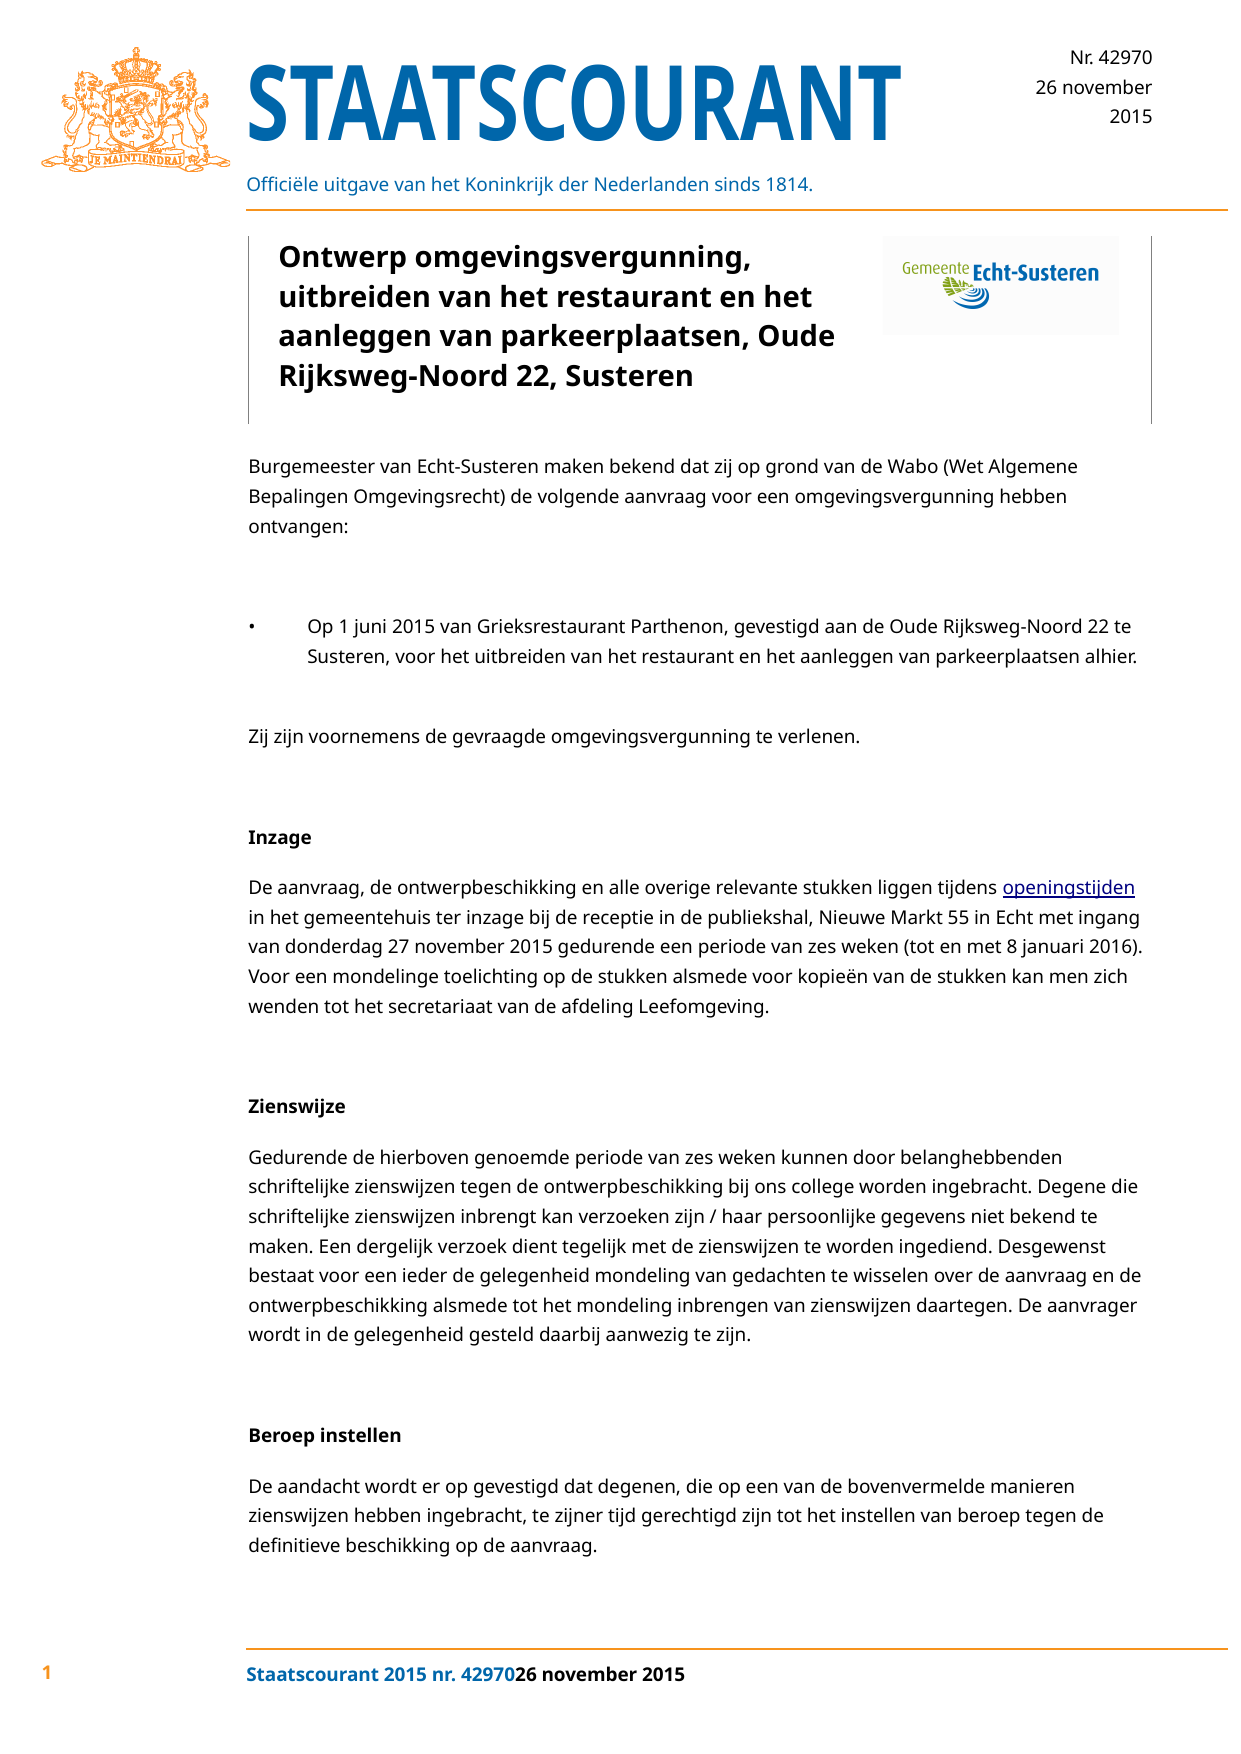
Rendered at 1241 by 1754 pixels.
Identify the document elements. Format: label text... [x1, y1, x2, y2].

table_header Ontwerp omgevingsvergunning, uitbreiden van het restaurant en het aanleggen van parkeerplaatsen, Oude Rijksweg-Noord 22, Susteren [249, 236, 850, 424]
text Zij zijn voornemens de gevraagde omgevingsvergunning te verlenen. [248, 723, 1152, 749]
text De aanvraag, de ontwerpbeschikking en alle overige relevante stukken liggen tijdens openingstijden in het gemeentehuis ter inzage bij de receptie in de publiekshal, Nieuwe Markt 55 in Echt met ingang van donderdag 27 november 2015 gedurende een periode van zes weken (tot en met 8 januari 2016). Voor een mondelinge toelichting op de stukken alsmede voor kopieën van de stukken kan men zich wenden tot het secretariaat van de afdeling Leefomgeving. [248, 874, 1152, 1018]
text Burgemeester van Echt-Susteren maken bekend dat zij op grond van de Wabo (Wet Algemene Bepalingen Omgevingsrecht) de volgende aanvraag voor een omgevingsvergunning hebben ontvangen: [248, 454, 1152, 538]
picture [882, 236, 1119, 335]
text De aandacht wordt er op gevestigd dat degenen, die op een van de bovenvermelde manieren zienswijzen hebben ingebracht, te zijner tijd gerechtigd zijn tot het instellen van beroep tegen de definitieve beschikking op de aanvraag. [248, 1473, 1152, 1558]
picture [41, 47, 231, 172]
text Inzage [248, 824, 1152, 850]
text Beroep instellen [248, 1422, 1152, 1448]
text Gedurende de hierboven genoemde periode van zes weken kunnen door belanghebbenden schriftelijke zienswijzen tegen de ontwerpbeschikking bij ons college worden ingebracht. Degene die schriftelijke zienswijzen inbrengt kan verzoeken zijn / haar persoonlijke gegevens niet bekend te maken. Een dergelijk verzoek dient tegelijk met de zienswijzen te worden ingediend. Desgewenst bestaat voor een ieder de gelegenheid mondeling van gedachten te wisselen over de aanvraag en de ontwerpbeschikking alsmede tot het mondeling inbrengen van zienswijzen daartegen. De aanvrager wordt in de gelegenheid gesteld daarbij aanwezig te zijn. [248, 1144, 1152, 1347]
table_header [850, 236, 1151, 424]
list Op 1 juni 2015 van Grieksrestaurant Parthenon, gevestigd aan de Oude Rijksweg-Noord 22 te Susteren, voor het uitbreiden van het restaurant en het aanleggen van parkeerplaatsen alhier. [248, 614, 1152, 669]
text Zienswijze [248, 1094, 1152, 1119]
